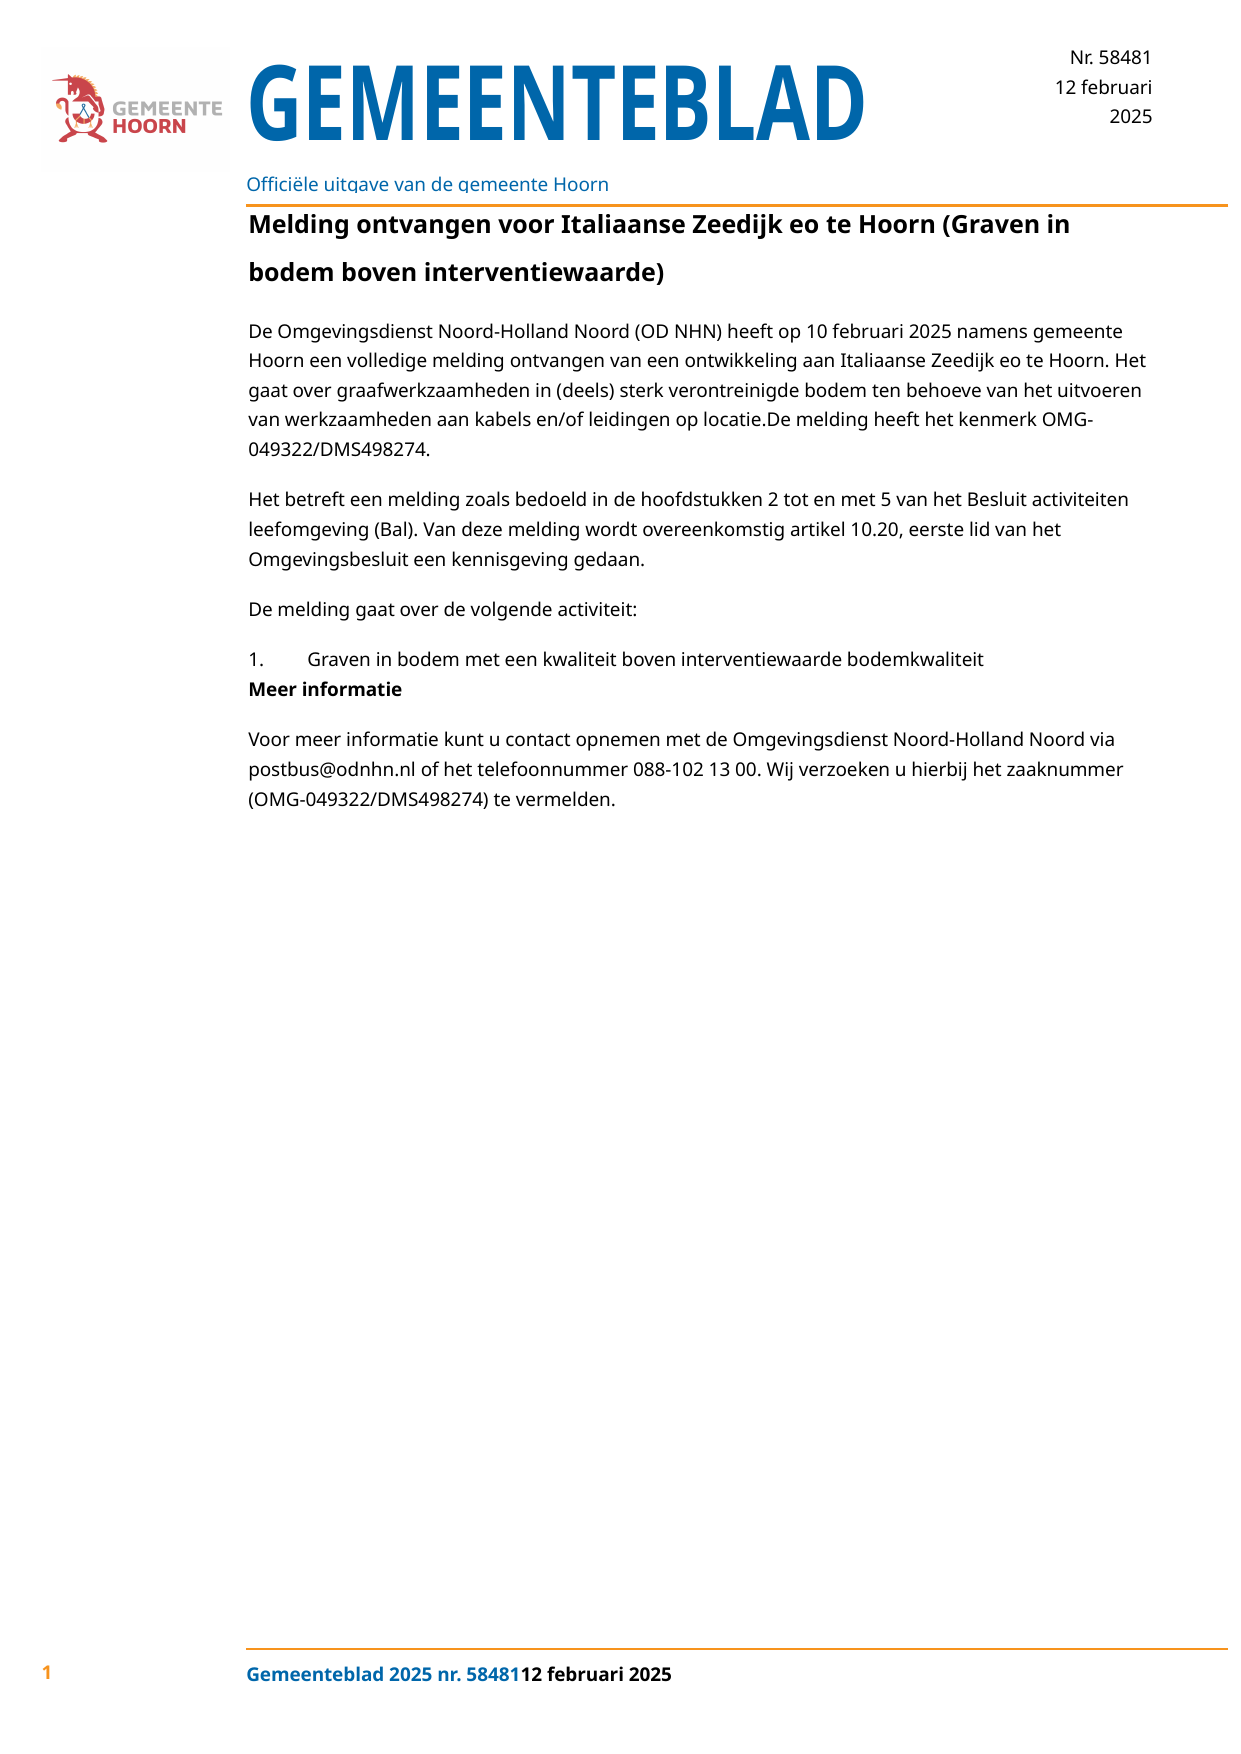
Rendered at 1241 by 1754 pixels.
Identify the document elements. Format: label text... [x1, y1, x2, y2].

text De melding gaat over de volgende activiteit: [248, 596, 1152, 622]
text De Omgevingsdienst Noord-Holland Noord (OD NHN) heeft op 10 februari 2025 namens gemeente Hoorn een volledige melding ontvangen van een ontwikkeling aan Italiaanse Zeedijk eo te Hoorn. Het gaat over graafwerkzaamheden in (deels) sterk verontreinigde bodem ten behoeve van het uitvoeren van werkzaamheden aan kabels en/of leidingen op locatie.De melding heeft het kenmerk OMG-049322/DMS498274. [248, 318, 1152, 462]
text Melding ontvangen voor Italiaanse Zeedijk eo te Hoorn (Graven in bodem boven interventiewaarde) [248, 207, 1152, 288]
text Voor meer informatie kunt u contact opnemen met de Omgevingsdienst Noord-Holland Noord via postbus@odnhn.nl of het telefoonnummer 088-102 13 00. Wij verzoeken u hierbij het zaaknummer (OMG-049322/DMS498274) te vermelden. [248, 727, 1152, 812]
text Meer informatie [248, 676, 1152, 702]
picture [41, 47, 231, 172]
list Graven in bodem met een kwaliteit boven interventiewaarde bodemkwaliteit [248, 647, 1152, 672]
text Het betreft een melding zoals bedoeld in de hoofdstukken 2 tot en met 5 van het Besluit activiteiten leefomgeving (Bal). Van deze melding wordt overeenkomstig artikel 10.20, eerste lid van het Omgevingsbesluit een kennisgeving gedaan. [248, 487, 1152, 572]
